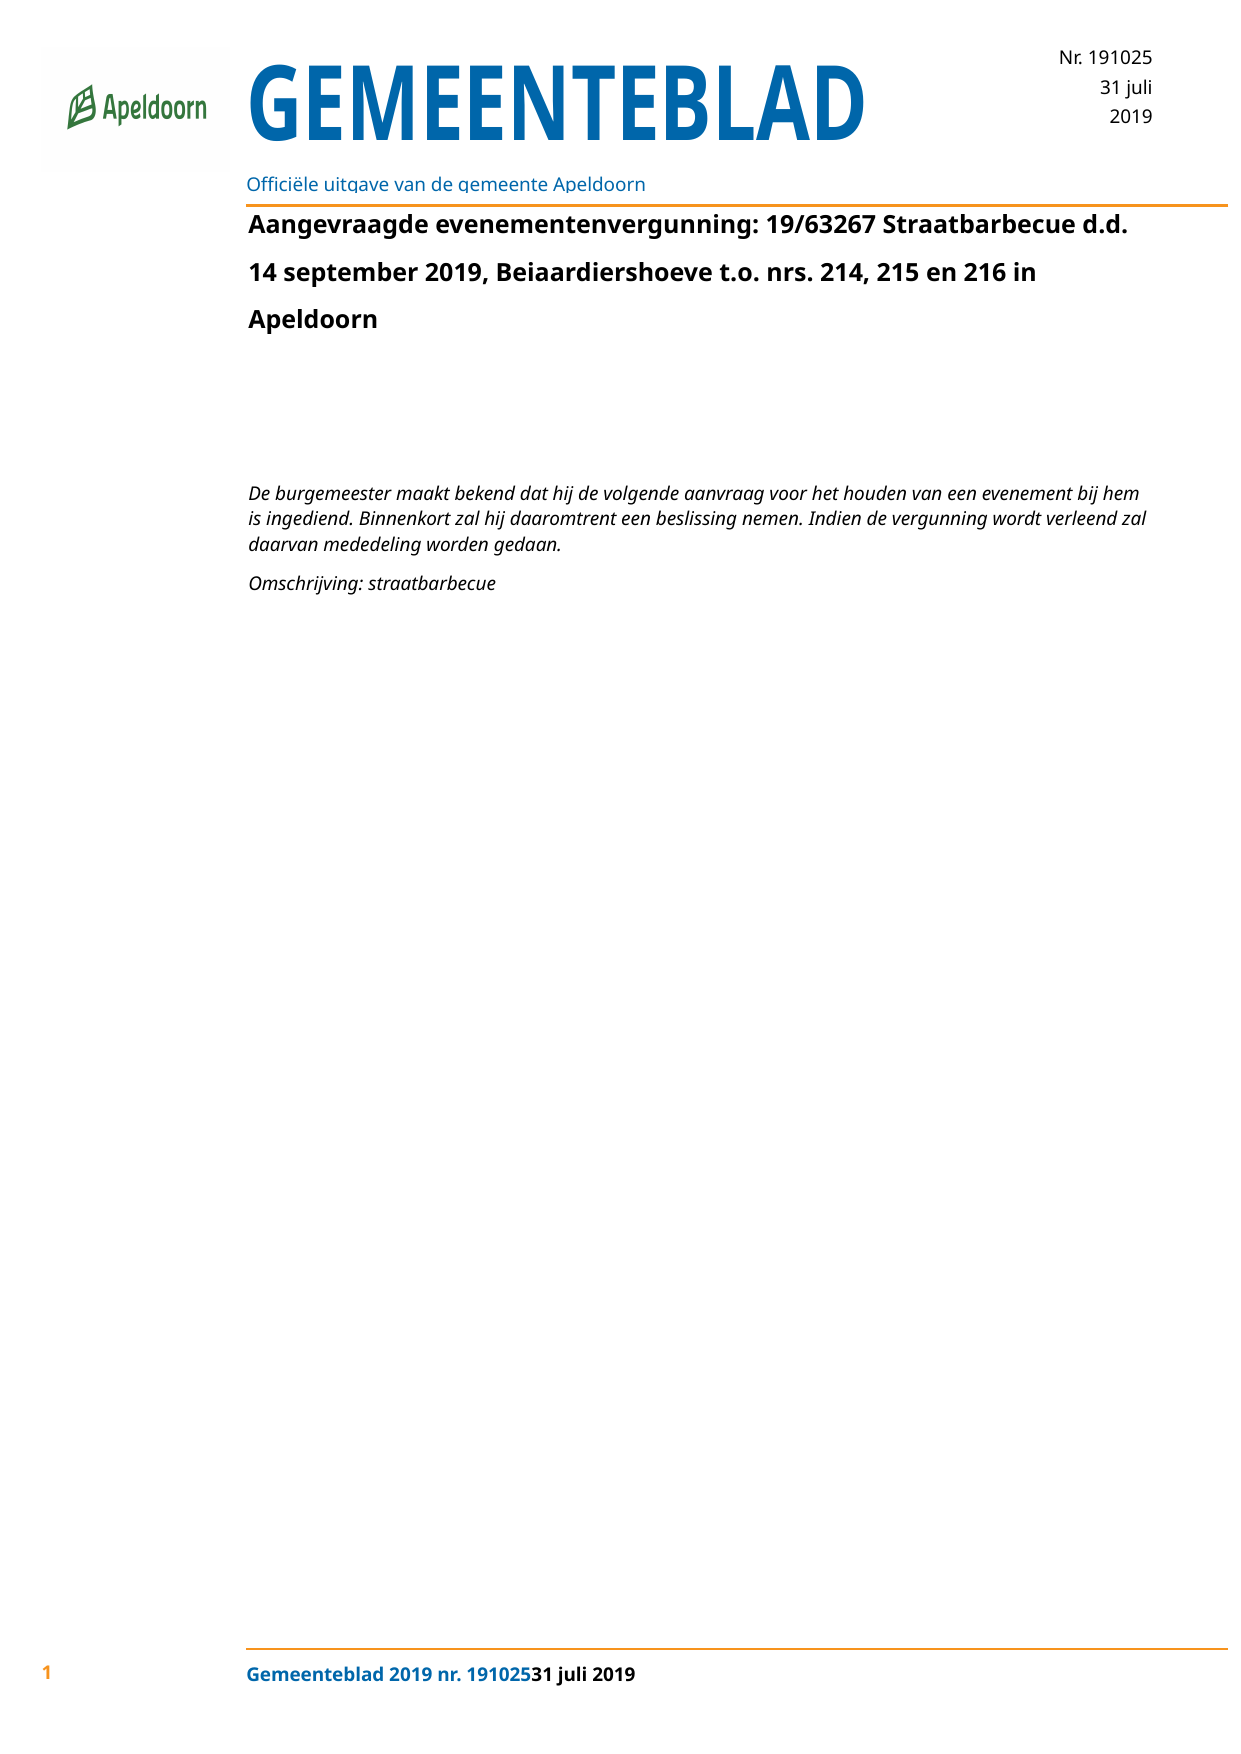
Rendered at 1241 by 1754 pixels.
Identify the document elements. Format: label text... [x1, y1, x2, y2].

text Aangevraagde evenementenvergunning: 19/63267 Straatbarbecue d.d. 14 september 2019, Beiaardiershoeve t.o. nrs. 214, 215 en 216 in Apeldoorn [248, 207, 1152, 336]
text De burgemeester maakt bekend dat hij de volgende aanvraag voor het houden van een evenement bij hem is ingediend. Binnenkort zal hij daaromtrent een beslissing nemen. Indien de vergunning wordt verleend zal daarvan mededeling worden gedaan. [248, 480, 1152, 557]
picture [41, 47, 231, 172]
text Omschrijving: straatbarbecue [248, 571, 1152, 596]
